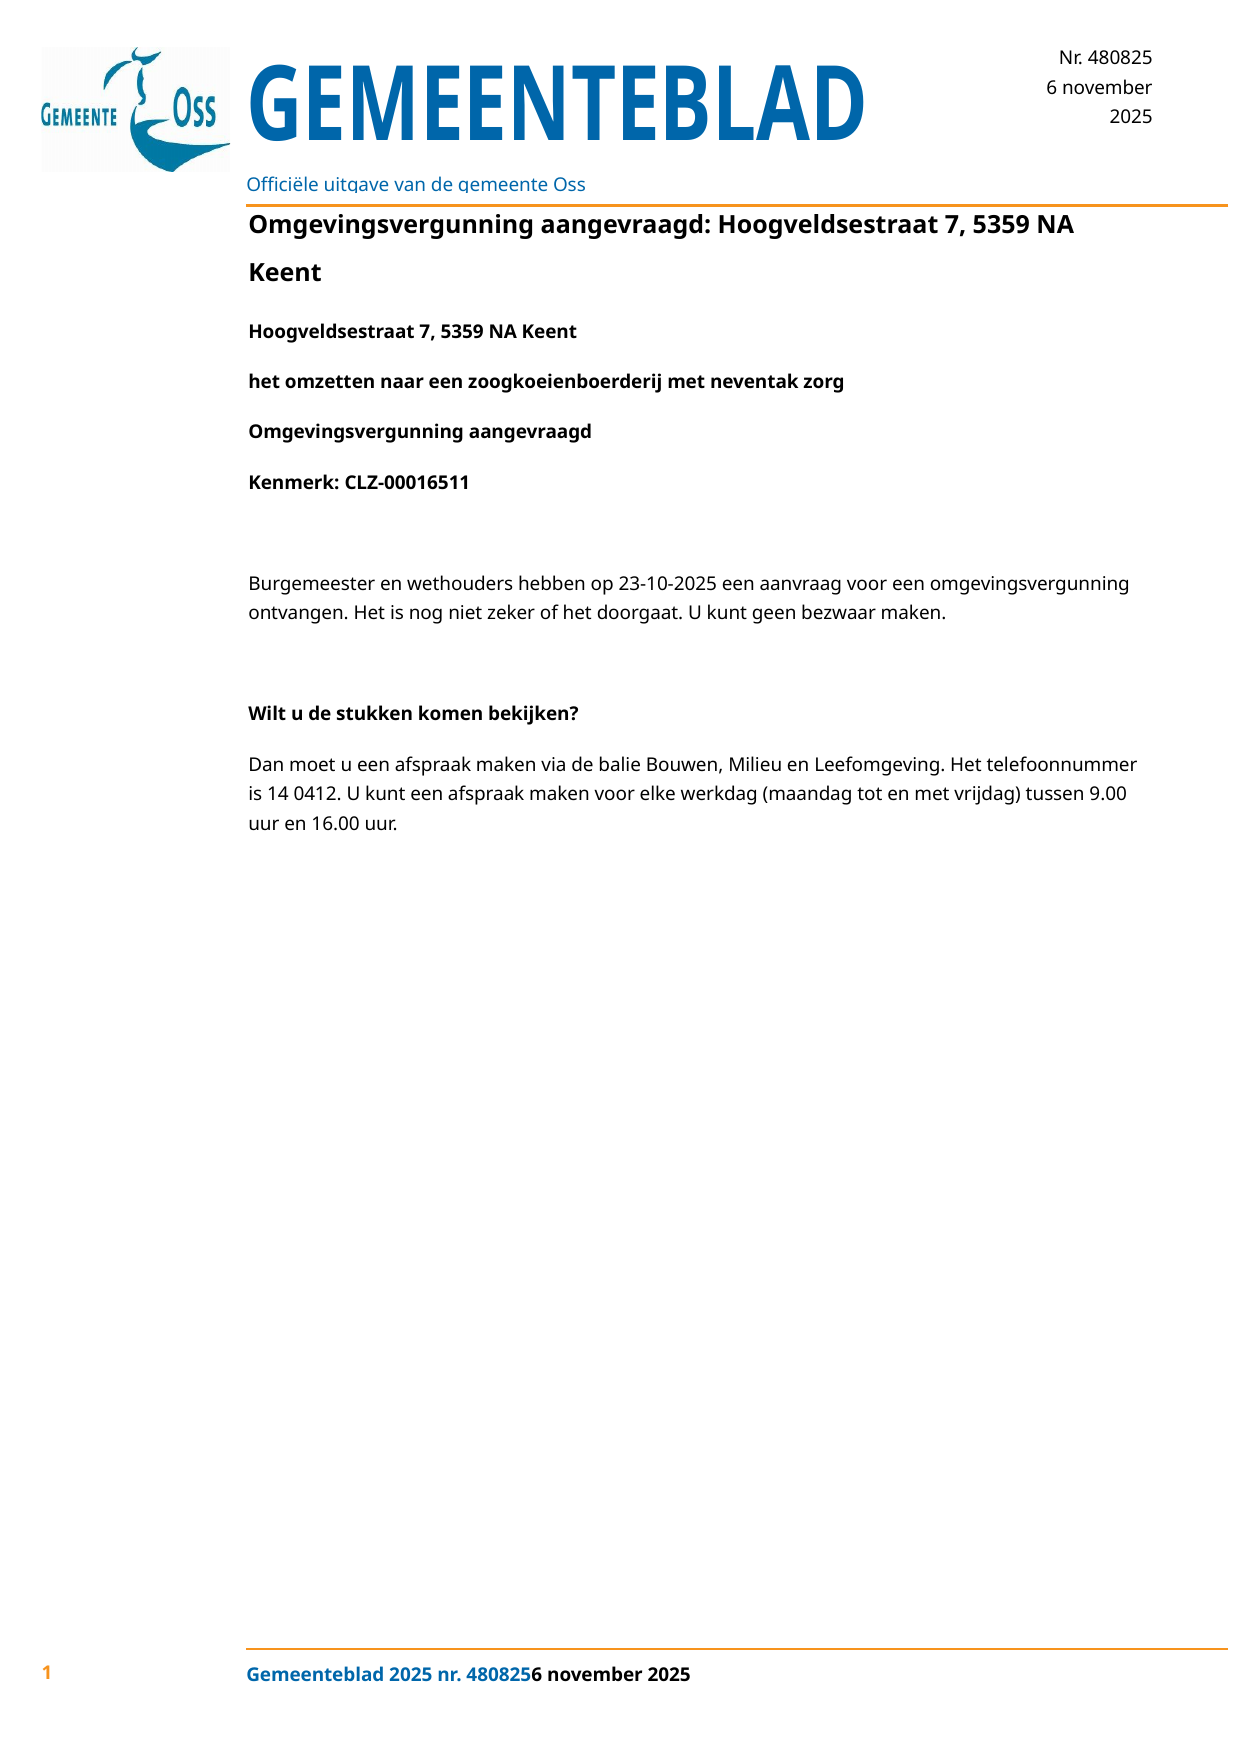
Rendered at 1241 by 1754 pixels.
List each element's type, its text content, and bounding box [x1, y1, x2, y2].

text Burgemeester en wethouders hebben op 23-10-2025 een aanvraag voor een omgevingsvergunning ontvangen. Het is nog niet zeker of het doorgaat. U kunt geen bezwaar maken. [248, 570, 1152, 625]
text Hoogveldsestraat 7, 5359 NA Keent [248, 318, 1152, 344]
text Omgevingsvergunning aangevraagd: Hoogveldsestraat 7, 5359 NA Keent [248, 207, 1152, 288]
text Dan moet u een afspraak maken via de balie Bouwen, Milieu en Leefomgeving. Het telefoonnummer is 14 0412. U kunt een afspraak maken voor elke werkdag (maandag tot en met vrijdag) tussen 9.00 uur en 16.00 uur. [248, 751, 1152, 836]
text het omzetten naar een zoogkoeienboerderij met neventak zorg [248, 368, 1152, 394]
picture [41, 47, 231, 172]
text Kenmerk: CLZ-00016511 [248, 469, 1152, 495]
text Wilt u de stukken komen bekijken? [248, 700, 1152, 726]
text Omgevingsvergunning aangevraagd [248, 419, 1152, 444]
